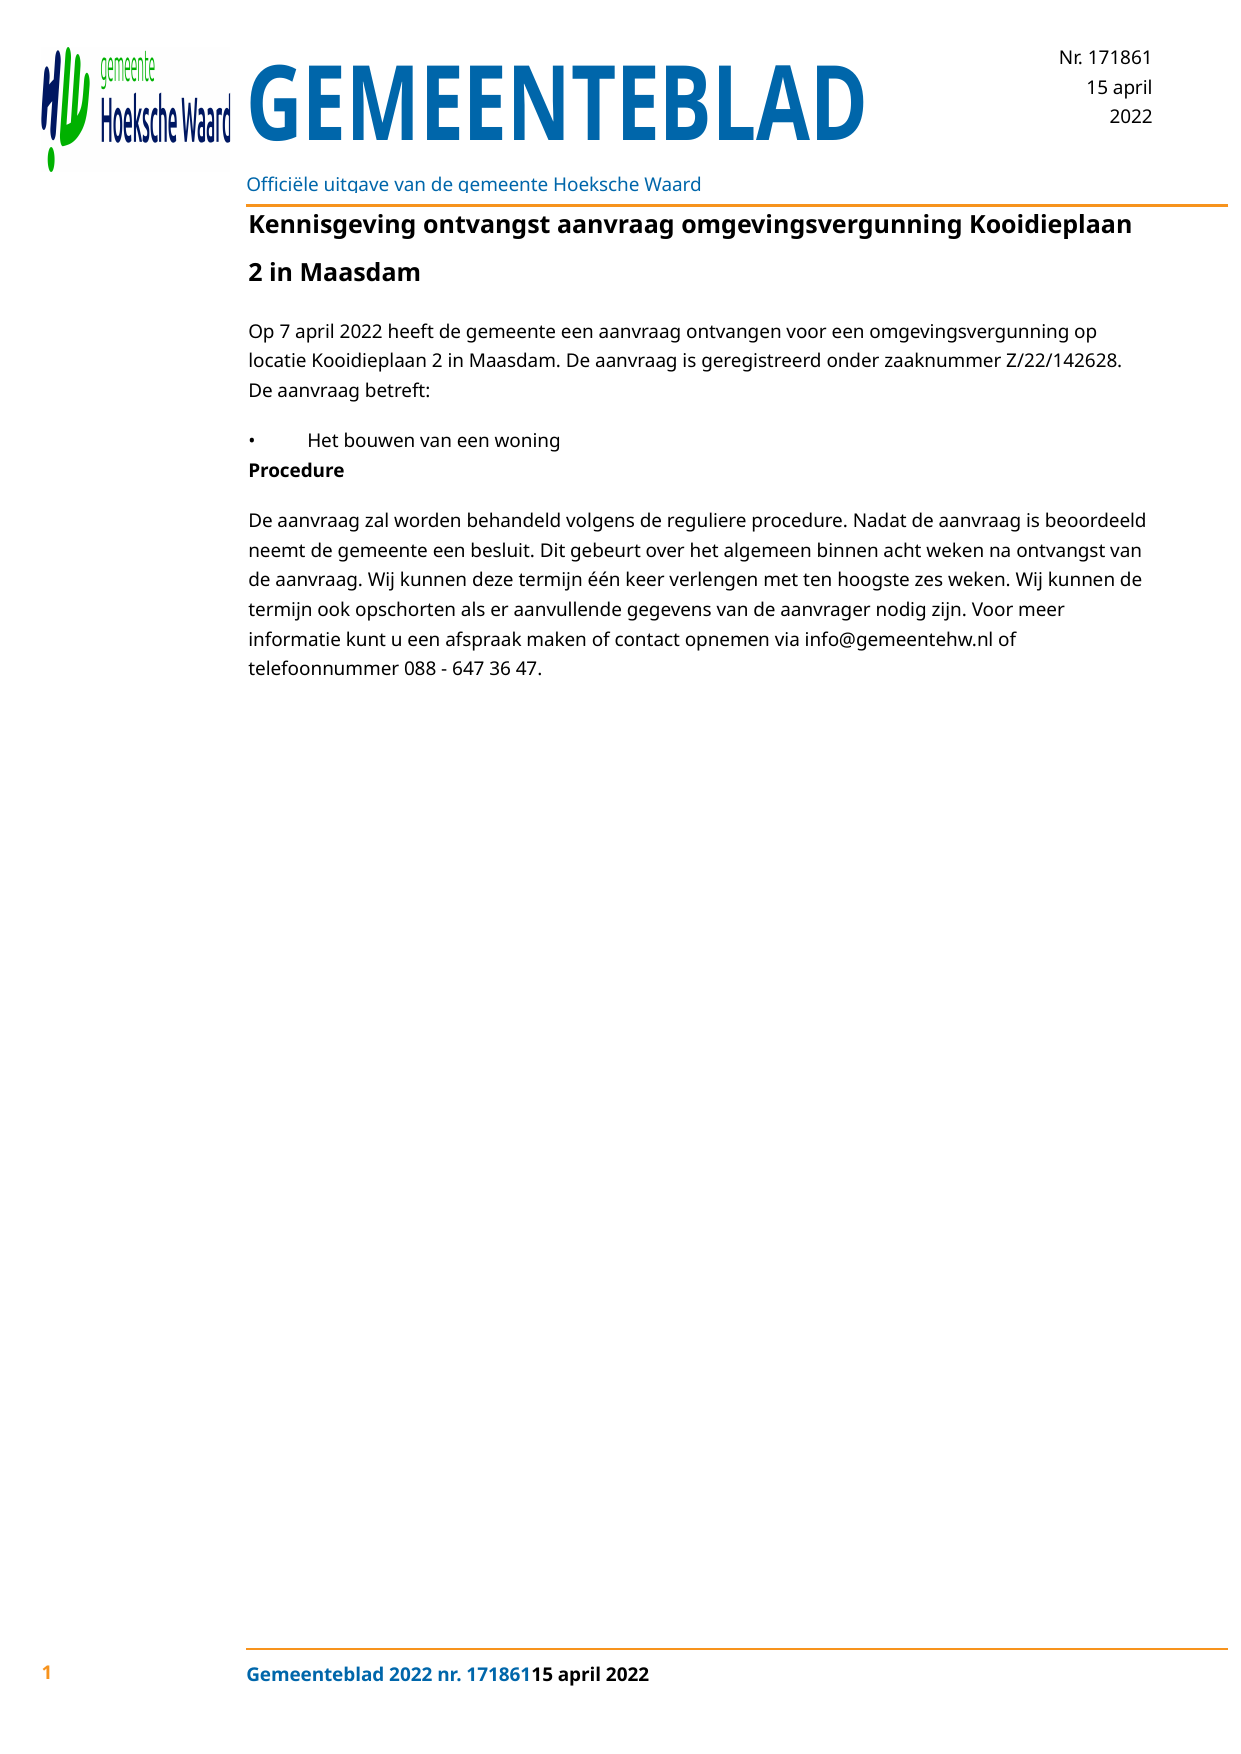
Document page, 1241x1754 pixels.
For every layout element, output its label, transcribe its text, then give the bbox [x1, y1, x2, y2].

text De aanvraag zal worden behandeld volgens de reguliere procedure. Nadat de aanvraag is beoordeeld neemt de gemeente een besluit. Dit gebeurt over het algemeen binnen acht weken na ontvangst van de aanvraag. Wij kunnen deze termijn één keer verlengen met ten hoogste zes weken. Wij kunnen de termijn ook opschorten als er aanvullende gegevens van de aanvrager nodig zijn. Voor meer informatie kunt u een afspraak maken of contact opnemen via info@gemeentehw.nl of telefoonnummer 088 - 647 36 47. [248, 507, 1152, 681]
picture [41, 47, 231, 172]
text Procedure [248, 457, 1152, 483]
text Op 7 april 2022 heeft de gemeente een aanvraag ontvangen voor een omgevingsvergunning op locatie Kooidieplaan 2 in Maasdam. De aanvraag is geregistreerd onder zaaknummer Z/22/142628. De aanvraag betreft: [248, 318, 1152, 403]
text Kennisgeving ontvangst aanvraag omgevingsvergunning Kooidieplaan 2 in Maasdam [248, 207, 1152, 288]
list Het bouwen van een woning [248, 427, 1152, 453]
